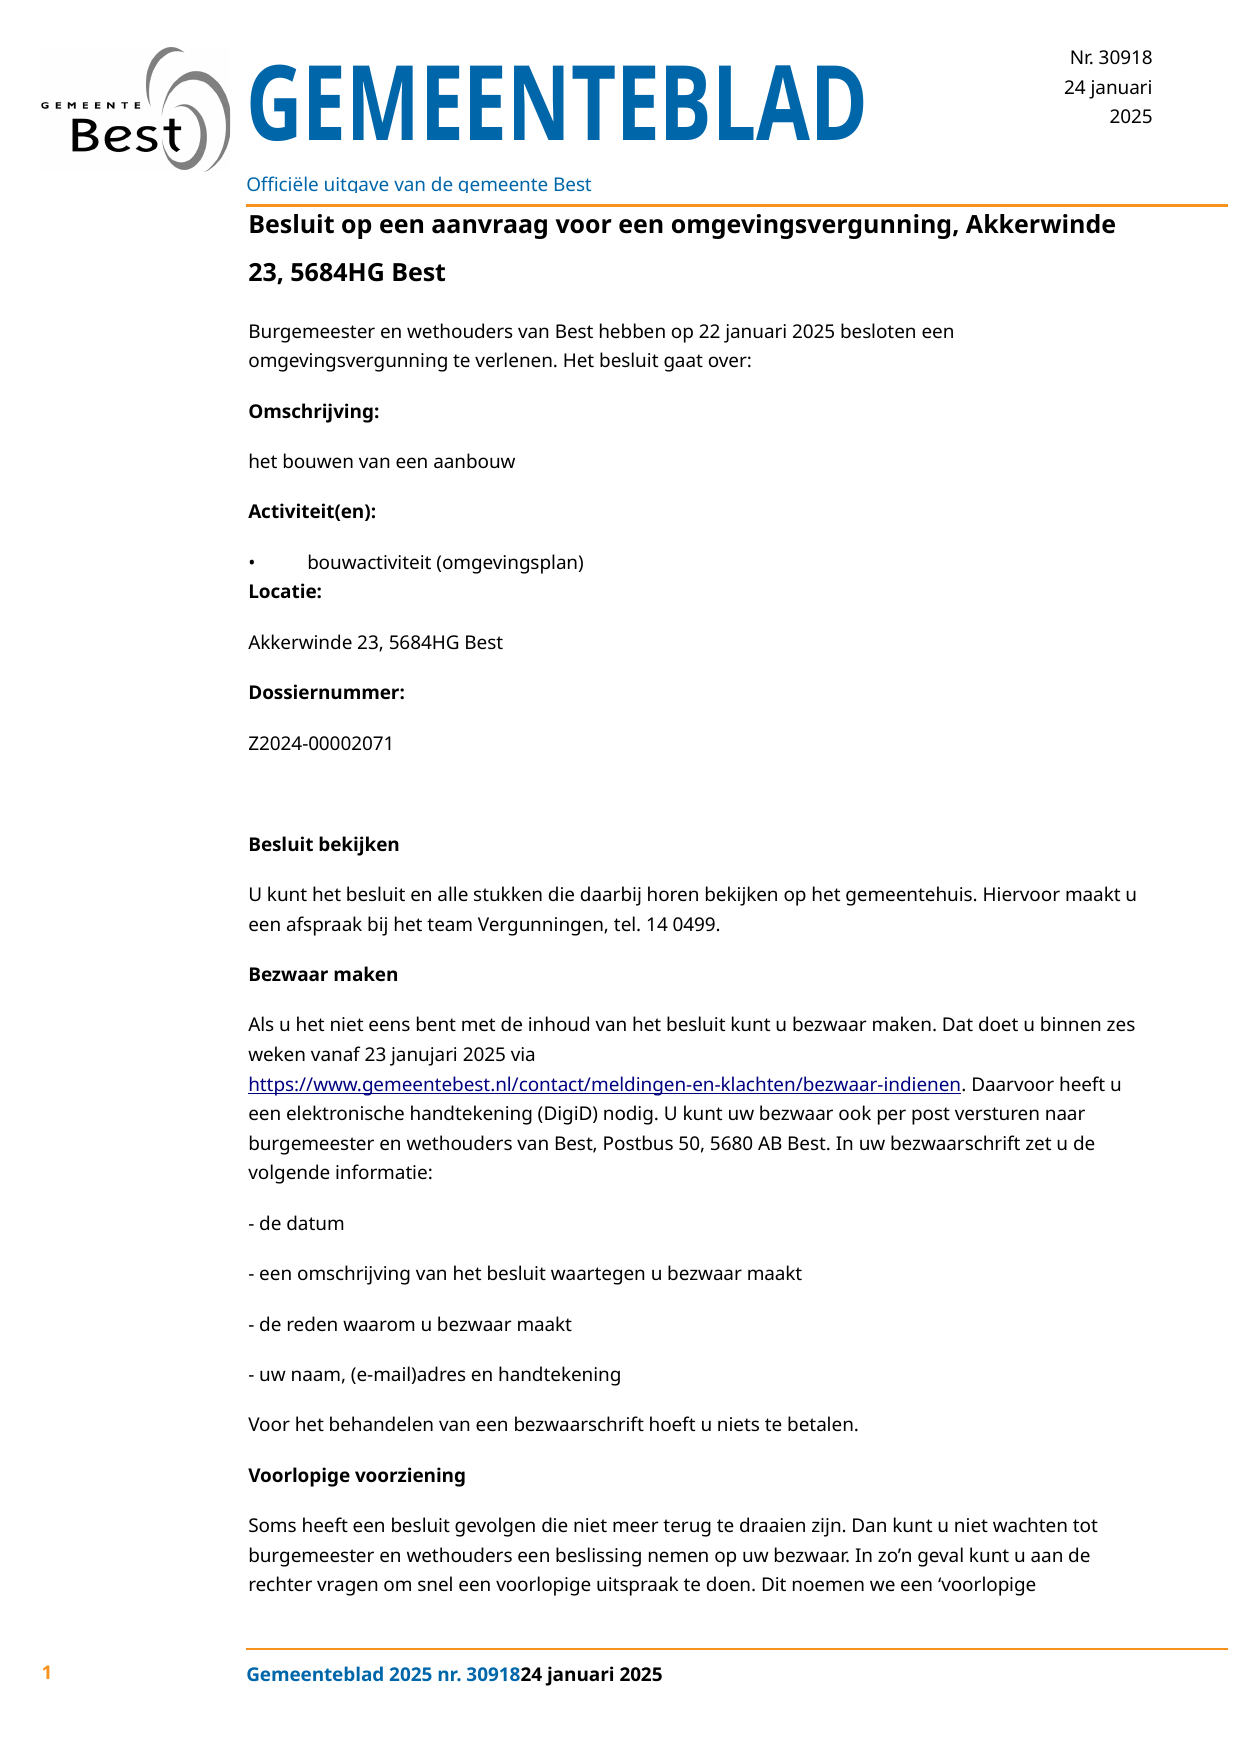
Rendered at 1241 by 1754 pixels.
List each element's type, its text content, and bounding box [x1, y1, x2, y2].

list bouwactiviteit (omgevingsplan) [248, 549, 1152, 575]
picture [41, 47, 231, 172]
text Dossiernummer: [248, 679, 1152, 705]
text Besluit bekijken [248, 831, 1152, 857]
text - de datum [248, 1210, 1152, 1236]
text Besluit op een aanvraag voor een omgevingsvergunning, Akkerwinde 23, 5684HG Best [248, 207, 1152, 288]
text Z2024-00002071 [248, 730, 1152, 756]
text Omschrijving: [248, 398, 1152, 424]
text Bezwaar maken [248, 961, 1152, 987]
text - de reden waarom u bezwaar maakt [248, 1311, 1152, 1337]
text Locatie: [248, 579, 1152, 604]
text Activiteit(en): [248, 499, 1152, 524]
text Burgemeester en wethouders van Best hebben op 22 januari 2025 besloten een omgevingsvergunning te verlenen. Het besluit gaat over: [248, 318, 1152, 373]
text het bouwen van een aanbouw [248, 448, 1152, 474]
text Soms heeft een besluit gevolgen die niet meer terug te draaien zijn. Dan kunt u niet wachten tot burgemeester en wethouders een beslissing nemen op uw bezwaar. In zo’n geval kunt u aan de rechter vragen om snel een voorlopige uitspraak te doen. Dit noemen we een ‘voorlopige [248, 1512, 1152, 1597]
text - een omschrijving van het besluit waartegen u bezwaar maakt [248, 1260, 1152, 1286]
text Voorlopige voorziening [248, 1462, 1152, 1488]
text - uw naam, (e-mail)adres en handtekening [248, 1361, 1152, 1387]
text Voor het behandelen van een bezwaarschrift hoeft u niets te betalen. [248, 1412, 1152, 1437]
text Akkerwinde 23, 5684HG Best [248, 629, 1152, 655]
text Als u het niet eens bent met de inhoud van het besluit kunt u bezwaar maken. Dat doet u binnen zes weken vanaf 23 janujari 2025 via https://www.gemeentebest.nl/contact/meldingen-en-klachten/bezwaar-indienen. Daarvoor heeft u een elektronische handtekening (DigiD) nodig. U kunt uw bezwaar ook per post versturen naar burgemeester en wethouders van Best, Postbus 50, 5680 AB Best. In uw bezwaarschrift zet u de volgende informatie: [248, 1012, 1152, 1185]
text U kunt het besluit en alle stukken die daarbij horen bekijken op het gemeentehuis. Hiervoor maakt u een afspraak bij het team Vergunningen, tel. 14 0499. [248, 881, 1152, 937]
